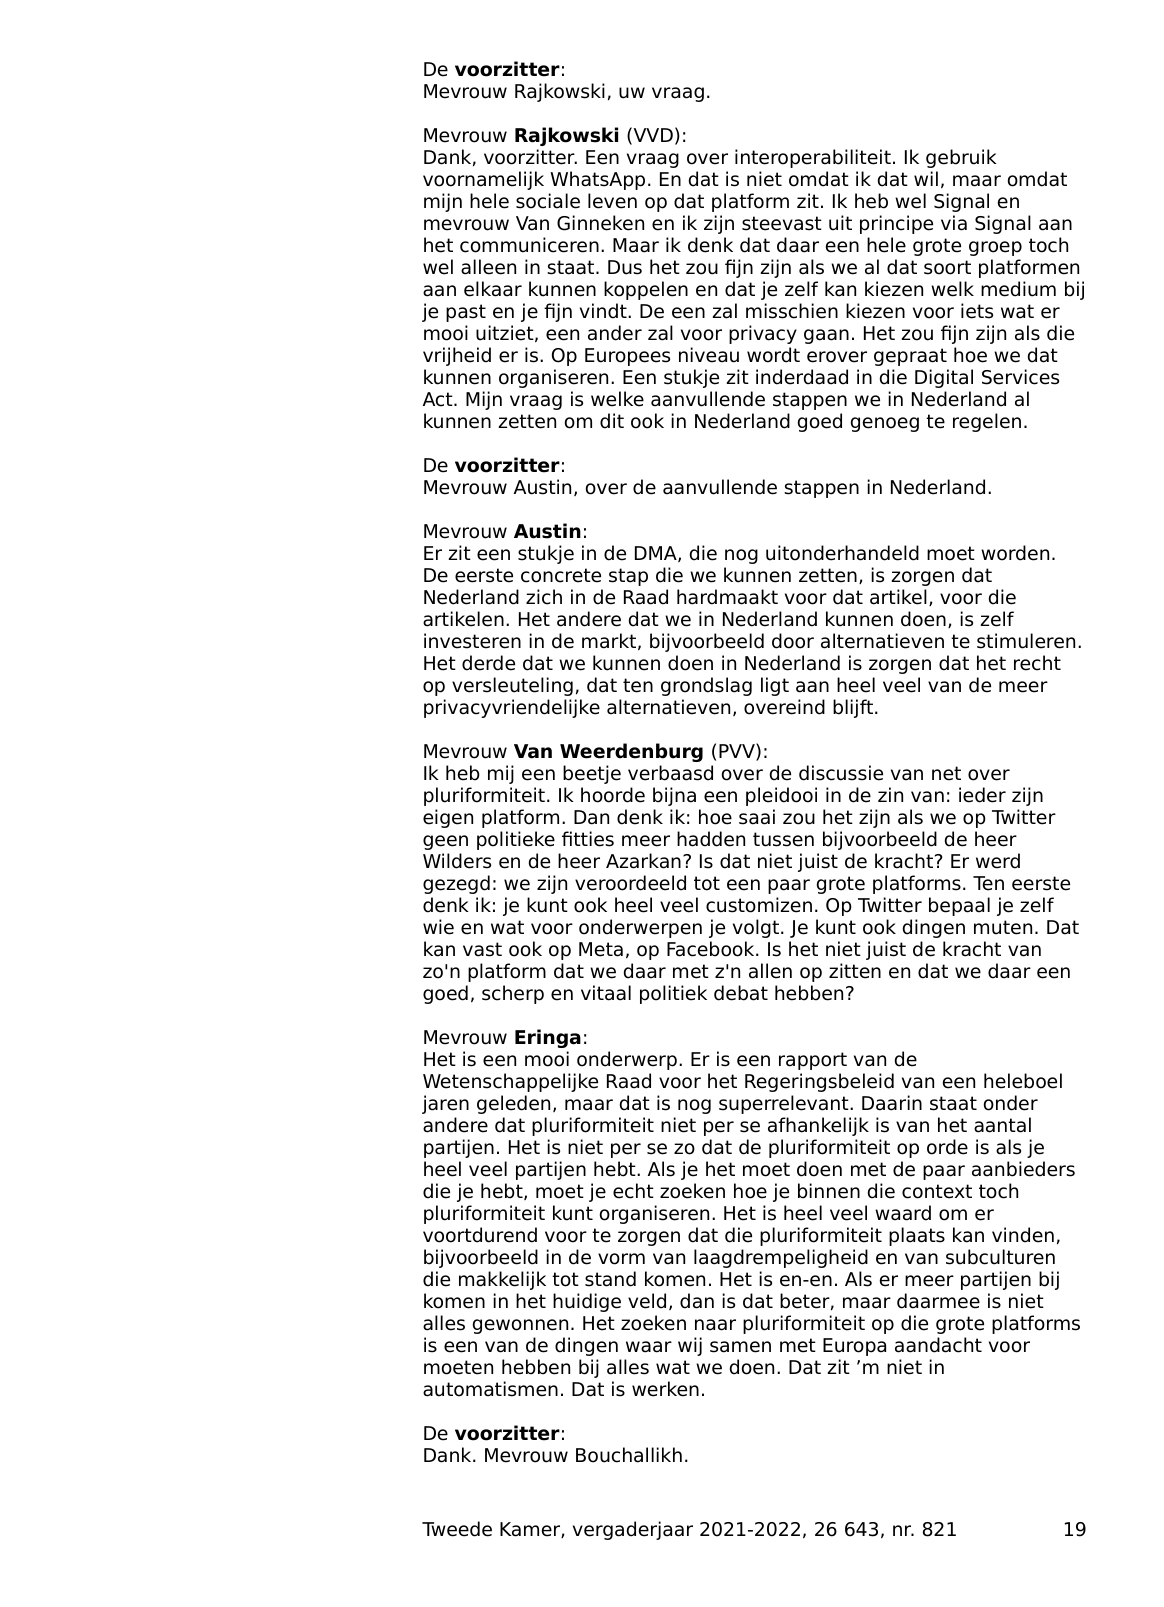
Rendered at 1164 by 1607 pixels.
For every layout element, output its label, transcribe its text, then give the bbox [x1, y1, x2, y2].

text Dank. Mevrouw Bouchallikh. [422, 1445, 1087, 1467]
text Mevrouw Rajkowski, uw vraag. [422, 81, 1087, 103]
text Mevrouw Rajkowski (VVD): [422, 125, 1087, 147]
text Dank, voorzitter. Een vraag over interoperabiliteit. Ik gebruik voornamelijk WhatsApp. En dat is niet omdat ik dat wil, maar omdat mijn hele sociale leven op dat platform zit. Ik heb wel Signal en mevrouw Van Ginneken en ik zijn steevast uit principe via Signal aan het communiceren. Maar ik denk dat daar een hele grote groep toch wel alleen in staat. Dus het zou fijn zijn als we al dat soort platformen aan elkaar kunnen koppelen en dat je zelf kan kiezen welk medium bij je past en je fijn vindt. De een zal misschien kiezen voor iets wat er mooi uitziet, een ander zal voor privacy gaan. Het zou fijn zijn als die vrijheid er is. Op Europees niveau wordt erover gepraat hoe we dat kunnen organiseren. Een stukje zit inderdaad in die Digital Services Act. Mijn vraag is welke aanvullende stappen we in Nederland al kunnen zetten om dit ook in Nederland goed genoeg te regelen. [422, 147, 1087, 433]
text Ik heb mij een beetje verbaasd over de discussie van net over pluriformiteit. Ik hoorde bijna een pleidooi in de zin van: ieder zijn eigen platform. Dan denk ik: hoe saai zou het zijn als we op Twitter geen politieke fitties meer hadden tussen bijvoorbeeld de heer Wilders en de heer Azarkan? Is dat niet juist de kracht? Er werd gezegd: we zijn veroordeeld tot een paar grote platforms. Ten eerste denk ik: je kunt ook heel veel customizen. Op Twitter bepaal je zelf wie en wat voor onderwerpen je volgt. Je kunt ook dingen muten. Dat kan vast ook op Meta, op Facebook. Is het niet juist de kracht van zo'n platform dat we daar met z'n allen op zitten en dat we daar een goed, scherp en vitaal politiek debat hebben? [422, 763, 1087, 1005]
text Mevrouw Austin: [422, 521, 1087, 543]
text De voorzitter: [422, 455, 1087, 477]
text Mevrouw Eringa: [422, 1027, 1087, 1049]
text Het is een mooi onderwerp. Er is een rapport van de Wetenschappelijke Raad voor het Regeringsbeleid van een heleboel jaren geleden, maar dat is nog superrelevant. Daarin staat onder andere dat pluriformiteit niet per se afhankelijk is van het aantal partijen. Het is niet per se zo dat de pluriformiteit op orde is als je heel veel partijen hebt. Als je het moet doen met de paar aanbieders die je hebt, moet je echt zoeken hoe je binnen die context toch pluriformiteit kunt organiseren. Het is heel veel waard om er voortdurend voor te zorgen dat die pluriformiteit plaats kan vinden, bijvoorbeeld in de vorm van laagdrempeligheid en van subculturen die makkelijk tot stand komen. Het is en-en. Als er meer partijen bij komen in het huidige veld, dan is dat beter, maar daarmee is niet alles gewonnen. Het zoeken naar pluriformiteit op die grote platforms is een van de dingen waar wij samen met Europa aandacht voor moeten hebben bij alles wat we doen. Dat zit ’m niet in automatismen. Dat is werken. [422, 1049, 1087, 1401]
text De voorzitter: [422, 59, 1087, 81]
text De voorzitter: [422, 1423, 1087, 1445]
text Er zit een stukje in de DMA, die nog uitonderhandeld moet worden. De eerste concrete stap die we kunnen zetten, is zorgen dat Nederland zich in de Raad hardmaakt voor dat artikel, voor die artikelen. Het andere dat we in Nederland kunnen doen, is zelf investeren in de markt, bijvoorbeeld door alternatieven te stimuleren. Het derde dat we kunnen doen in Nederland is zorgen dat het recht op versleuteling, dat ten grondslag ligt aan heel veel van de meer privacyvriendelijke alternatieven, overeind blijft. [422, 543, 1087, 719]
text Mevrouw Austin, over de aanvullende stappen in Nederland. [422, 477, 1087, 499]
text Mevrouw Van Weerdenburg (PVV): [422, 741, 1087, 763]
